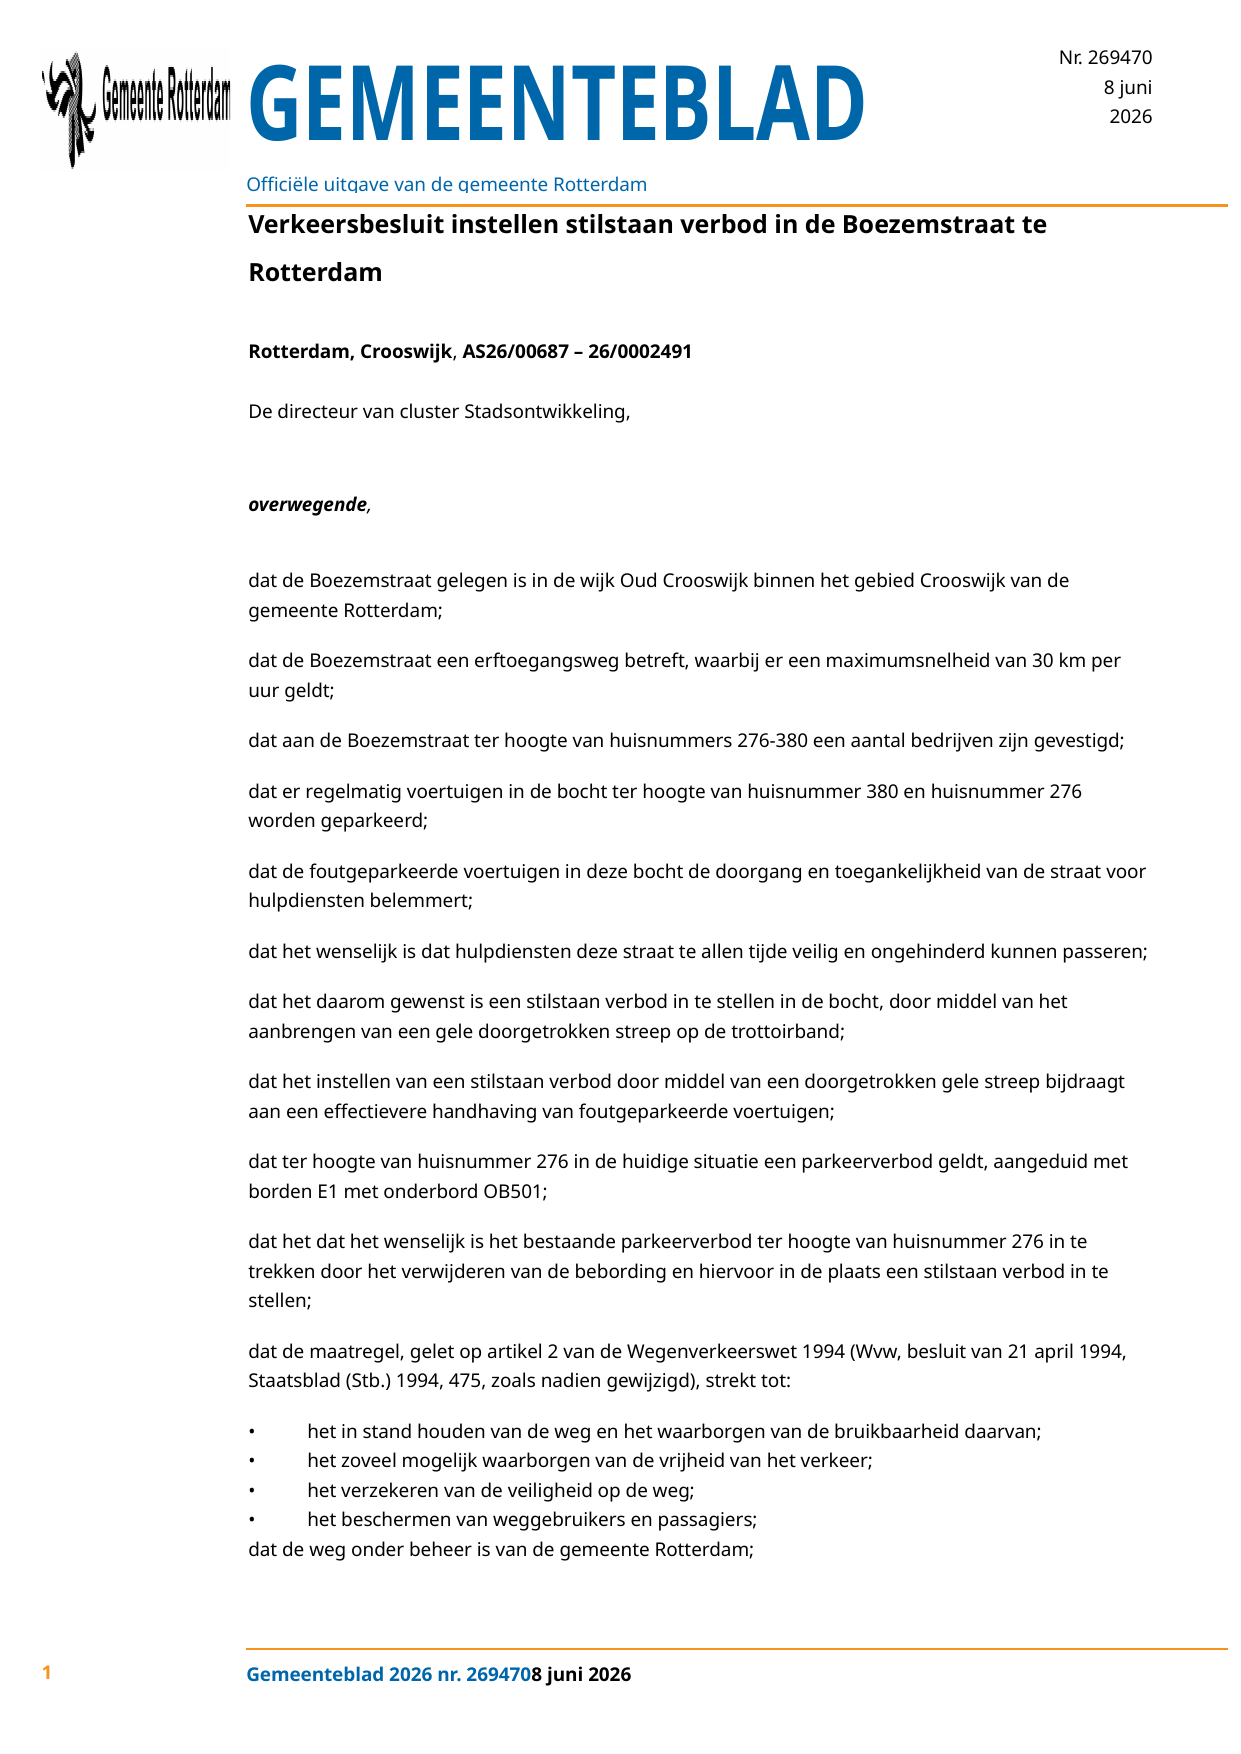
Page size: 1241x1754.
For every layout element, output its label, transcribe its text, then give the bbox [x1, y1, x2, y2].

text Verkeersbesluit instellen stilstaan verbod in de Boezemstraat te Rotterdam [248, 207, 1152, 288]
text dat ter hoogte van huisnummer 276 in de huidige situatie een parkeerverbod geldt, aangeduid met borden E1 met onderbord OB501; [248, 1148, 1152, 1204]
list het in stand houden van de weg en het waarborgen van de bruikbaarheid daarvan; [248, 1418, 1152, 1444]
text overwegende, [248, 491, 1152, 517]
text dat de foutgeparkeerde voertuigen in deze bocht de doorgang en toegankelijkheid van de straat voor hulpdiensten belemmert; [248, 858, 1152, 913]
text dat aan de Boezemstraat ter hoogte van huisnummers 276-380 een aantal bedrijven zijn gevestigd; [248, 727, 1152, 753]
text dat het wenselijk is dat hulpdiensten deze straat te allen tijde veilig en ongehinderd kunnen passeren; [248, 938, 1152, 964]
list het verzekeren van de veiligheid op de weg; [248, 1477, 1152, 1503]
text Rotterdam, Crooswijk, AS26/00687 – 26/0002491 [248, 339, 1152, 364]
text dat het dat het wenselijk is het bestaande parkeerverbod ter hoogte van huisnummer 276 in te trekken door het verwijderen van de bebording en hiervoor in de plaats een stilstaan verbod in te stellen; [248, 1228, 1152, 1313]
text dat de Boezemstraat gelegen is in de wijk Oud Crooswijk binnen het gebied Crooswijk van de gemeente Rotterdam; [248, 567, 1152, 623]
text dat de maatregel, gelet op artikel 2 van de Wegenverkeerswet 1994 (Wvw, besluit van 21 april 1994, Staatsblad (Stb.) 1994, 475, zoals nadien gewijzigd), strekt tot: [248, 1338, 1152, 1393]
text dat de Boezemstraat een erftoegangsweg betreft, waarbij er een maximumsnelheid van 30 km per uur geldt; [248, 647, 1152, 703]
text dat het daarom gewenst is een stilstaan verbod in te stellen in de bocht, door middel van het aanbrengen van een gele doorgetrokken streep op de trottoirband; [248, 988, 1152, 1044]
list het zoveel mogelijk waarborgen van de vrijheid van het verkeer; [248, 1447, 1152, 1473]
text De directeur van cluster Stadsontwikkeling, [248, 398, 1152, 423]
picture [41, 47, 231, 172]
text dat de weg onder beheer is van de gemeente Rotterdam; [248, 1536, 1152, 1562]
list het beschermen van weggebruikers en passagiers; [248, 1507, 1152, 1532]
text dat er regelmatig voertuigen in de bocht ter hoogte van huisnummer 380 en huisnummer 276 worden geparkeerd; [248, 778, 1152, 833]
text dat het instellen van een stilstaan verbod door middel van een doorgetrokken gele streep bijdraagt aan een effectievere handhaving van foutgeparkeerde voertuigen; [248, 1068, 1152, 1124]
